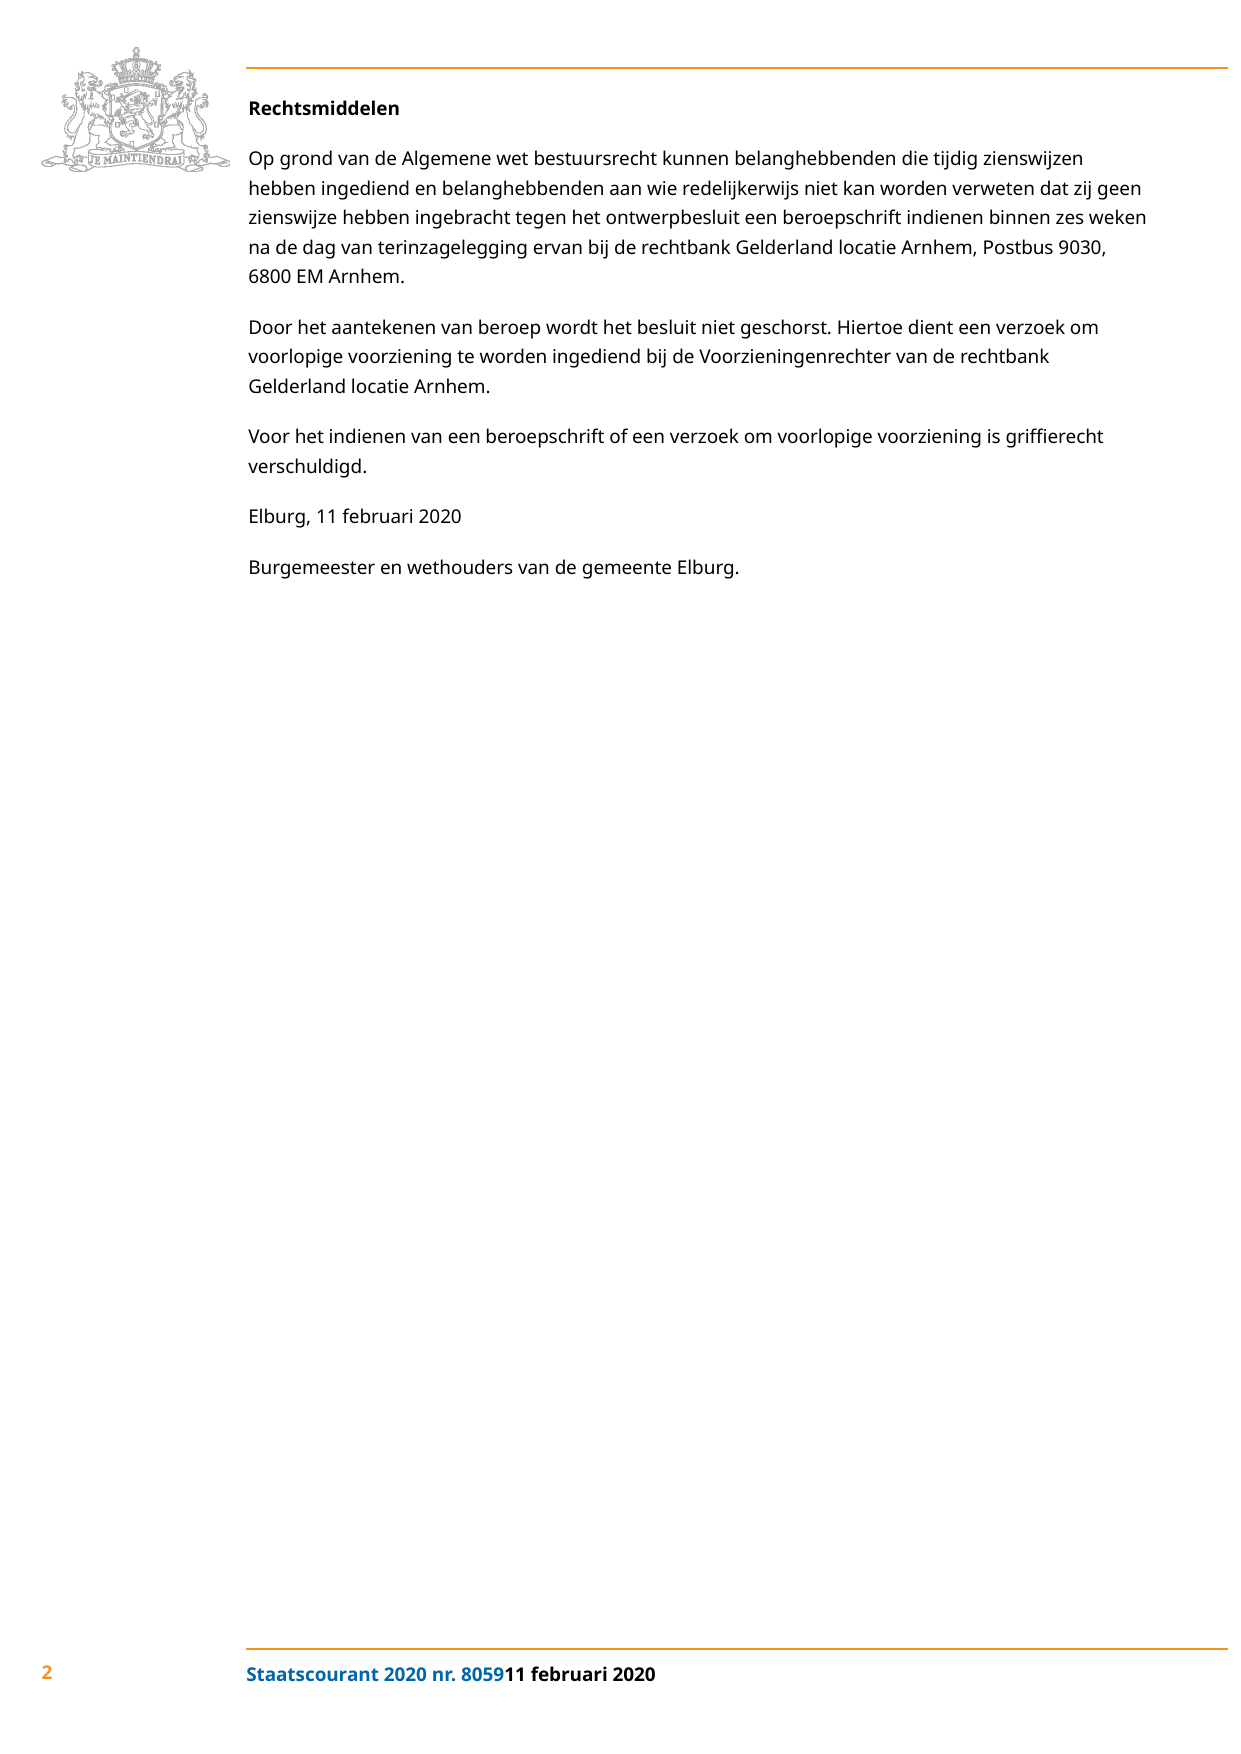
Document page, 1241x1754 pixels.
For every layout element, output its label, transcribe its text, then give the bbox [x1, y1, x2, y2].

text Op grond van de Algemene wet bestuursrecht kunnen belanghebbenden die tijdig zienswijzen hebben ingediend en belanghebbenden aan wie redelijkerwijs niet kan worden verweten dat zij geen zienswijze hebben ingebracht tegen het ontwerpbesluit een beroepschrift indienen binnen zes weken na de dag van terinzagelegging ervan bij de rechtbank Gelderland locatie Arnhem, Postbus 9030, 6800 EM Arnhem. [248, 145, 1152, 289]
text Rechtsmiddelen [248, 95, 1152, 121]
text Elburg, 11 februari 2020 [248, 503, 1152, 529]
text Door het aantekenen van beroep wordt het besluit niet geschorst. Hiertoe dient een verzoek om voorlopige voorziening te worden ingediend bij de Voorzieningenrechter van de rechtbank Gelderland locatie Arnhem. [248, 314, 1152, 399]
picture [41, 47, 231, 172]
text Burgemeester en wethouders van de gemeente Elburg. [248, 554, 1152, 580]
text Voor het indienen van een beroepschrift of een verzoek om voorlopige voorziening is griffierecht verschuldigd. [248, 423, 1152, 479]
